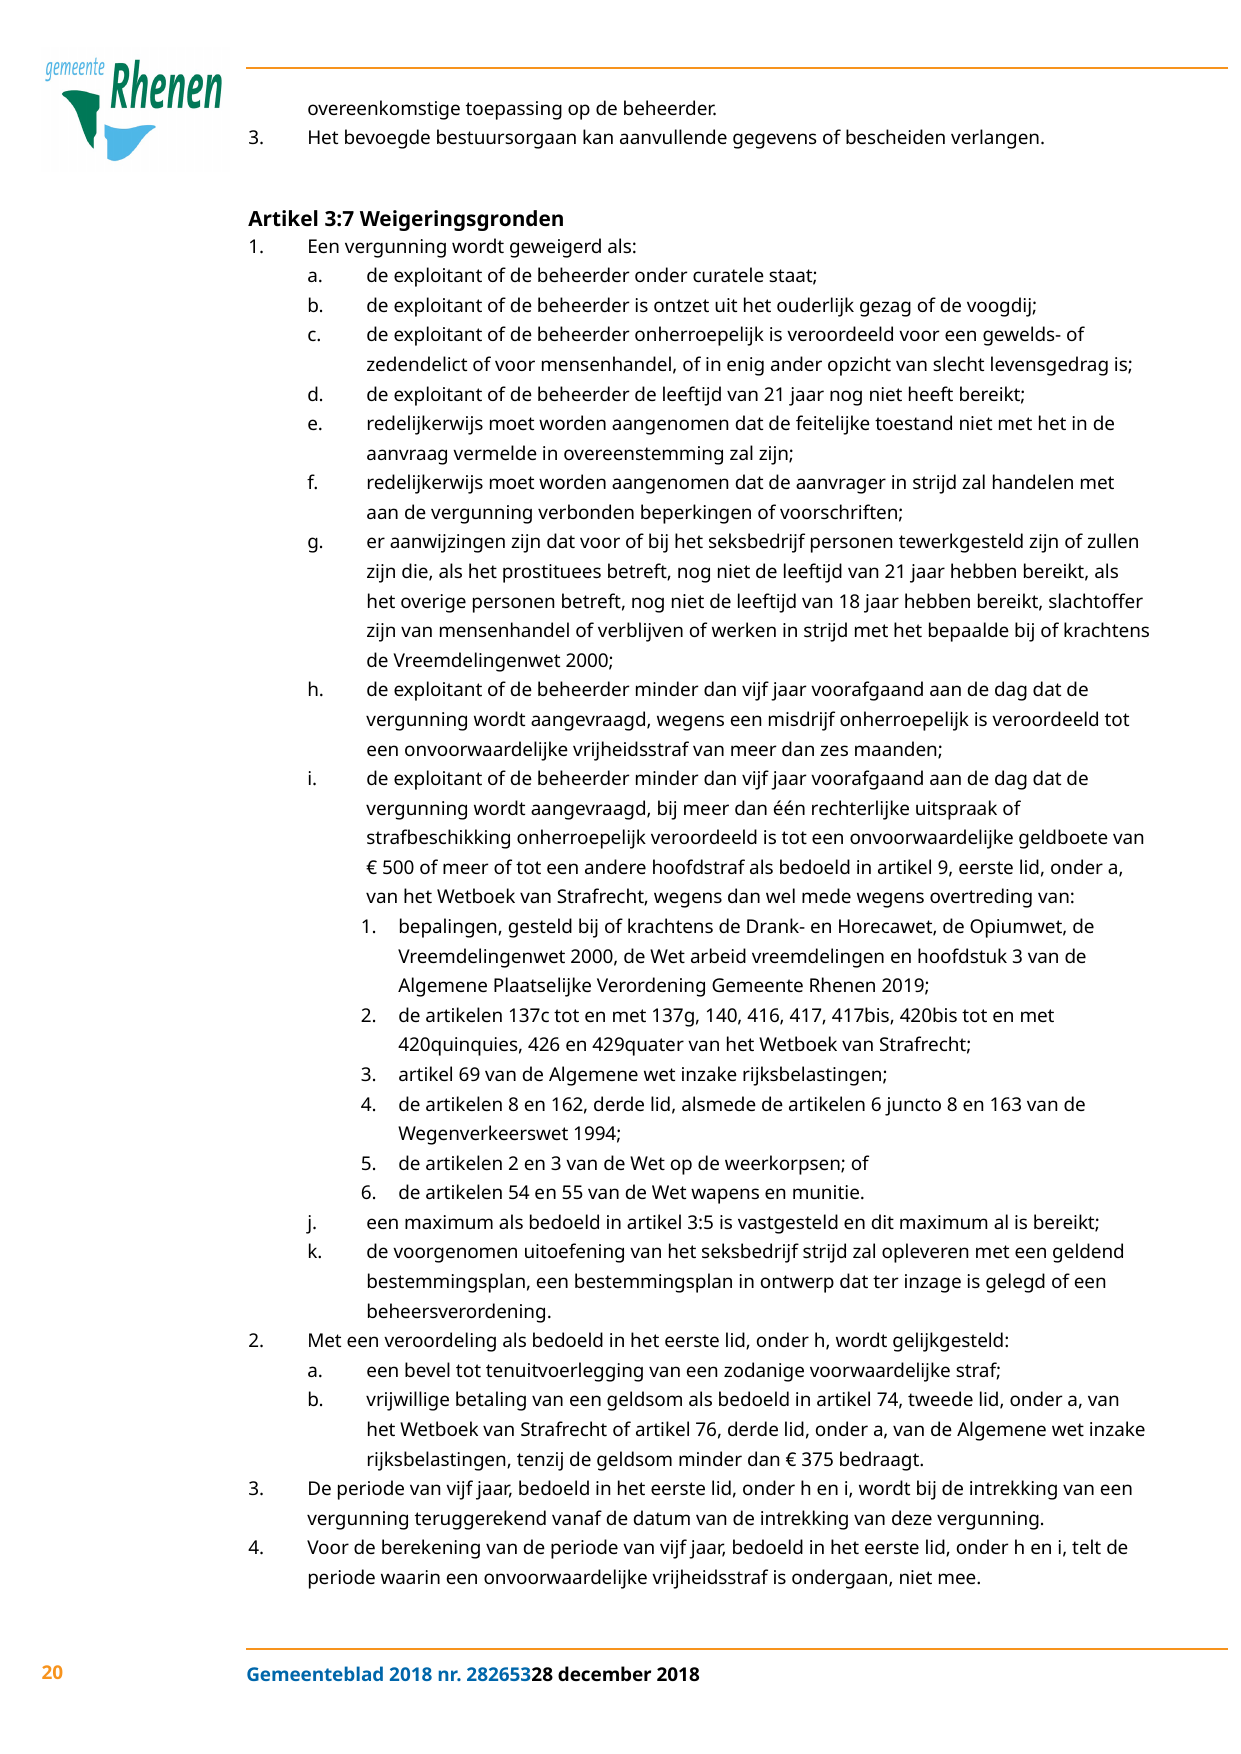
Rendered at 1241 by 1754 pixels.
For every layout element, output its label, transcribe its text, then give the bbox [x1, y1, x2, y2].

list de artikelen 2 en 3 van de Wet op de weerkorpsen; of [361, 1150, 1152, 1176]
text Artikel 3:7 Weigeringsgronden [248, 204, 1152, 233]
list de voorgenomen uitoefening van het seksbedrijf strijd zal opleveren met een geldend bestemmingsplan, een bestemmingsplan in ontwerp dat ter inzage is gelegd of een beheersverordening. [307, 1239, 1152, 1323]
list de artikelen 54 en 55 van de Wet wapens en munitie. [361, 1179, 1152, 1205]
picture [41, 47, 231, 172]
list Het bevoegde bestuursorgaan kan aanvullende gegevens of bescheiden verlangen. [248, 124, 1152, 150]
list een maximum als bedoeld in artikel 3:5 is vastgesteld en dit maximum al is bereikt; [307, 1209, 1152, 1235]
list de artikelen 137c tot en met 137g, 140, 416, 417, 417bis, 420bis tot en met 420quinquies, 426 en 429quater van het Wetboek van Strafrecht; [361, 1002, 1152, 1057]
list er aanwijzingen zijn dat voor of bij het seksbedrijf personen tewerkgesteld zijn of zullen zijn die, als het prostituees betreft, nog niet de leeftijd van 21 jaar hebben bereikt, als het overige personen betreft, nog niet de leeftijd van 18 jaar hebben bereikt, slachtoffer zijn van mensenhandel of verblijven of werken in strijd met het bepaalde bij of krachtens de Vreemdelingenwet 2000; [307, 529, 1152, 673]
list Een vergunning wordt geweigerd als: [248, 233, 1152, 258]
list De periode van vijf jaar, bedoeld in het eerste lid, onder h en i, wordt bij de intrekking van een vergunning teruggerekend vanaf de datum van de intrekking van deze vergunning. [248, 1475, 1152, 1531]
list Voor de berekening van de periode van vijf jaar, bedoeld in het eerste lid, onder h en i, telt de periode waarin een onvoorwaardelijke vrijheidsstraf is ondergaan, niet mee. [248, 1534, 1152, 1590]
list de exploitant of de beheerder minder dan vijf jaar voorafgaand aan de dag dat de vergunning wordt aangevraagd, bij meer dan één rechterlijke uitspraak of strafbeschikking onherroepelijk veroordeeld is tot een onvoorwaardelijke geldboete van € 500 of meer of tot een andere hoofdstraf als bedoeld in artikel 9, eerste lid, onder a, van het Wetboek van Strafrecht, wegens dan wel mede wegens overtreding van: [307, 765, 1152, 909]
list de exploitant of de beheerder de leeftijd van 21 jaar nog niet heeft bereikt; [307, 381, 1152, 406]
list bepalingen, gesteld bij of krachtens de Drank- en Horecawet, de Opiumwet, de Vreemdelingenwet 2000, de Wet arbeid vreemdelingen en hoofdstuk 3 van de Algemene Plaatselijke Verordening Gemeente Rhenen 2019; [361, 913, 1152, 998]
list artikel 69 van de Algemene wet inzake rijksbelastingen; [361, 1061, 1152, 1087]
list redelijkerwijs moet worden aangenomen dat de aanvrager in strijd zal handelen met aan de vergunning verbonden beperkingen of voorschriften; [307, 469, 1152, 525]
list de exploitant of de beheerder onder curatele staat; [307, 262, 1152, 288]
list de exploitant of de beheerder is ontzet uit het ouderlijk gezag of de voogdij; [307, 292, 1152, 318]
list vrijwillige betaling van een geldsom als bedoeld in artikel 74, tweede lid, onder a, van het Wetboek van Strafrecht of artikel 76, derde lid, onder a, van de Algemene wet inzake rijksbelastingen, tenzij de geldsom minder dan € 375 bedraagt. [307, 1387, 1152, 1471]
list Met een veroordeling als bedoeld in het eerste lid, onder h, wordt gelijkgesteld: [248, 1327, 1152, 1353]
list de artikelen 8 en 162, derde lid, alsmede de artikelen 6 juncto 8 en 163 van de Wegenverkeerswet 1994; [361, 1091, 1152, 1146]
list de exploitant of de beheerder minder dan vijf jaar voorafgaand aan de dag dat de vergunning wordt aangevraagd, wegens een misdrijf onherroepelijk is veroordeeld tot een onvoorwaardelijke vrijheidsstraf van meer dan zes maanden; [307, 677, 1152, 761]
list de exploitant of de beheerder onherroepelijk is veroordeeld voor een gewelds- of zedendelict of voor mensenhandel, of in enig ander opzicht van slecht levensgedrag is; [307, 322, 1152, 377]
list overeenkomstige toepassing op de beheerder. [248, 95, 1152, 121]
list een bevel tot tenuitvoerlegging van een zodanige voorwaardelijke straf; [307, 1357, 1152, 1383]
list redelijkerwijs moet worden aangenomen dat de feitelijke toestand niet met het in de aanvraag vermelde in overeenstemming zal zijn; [307, 410, 1152, 466]
